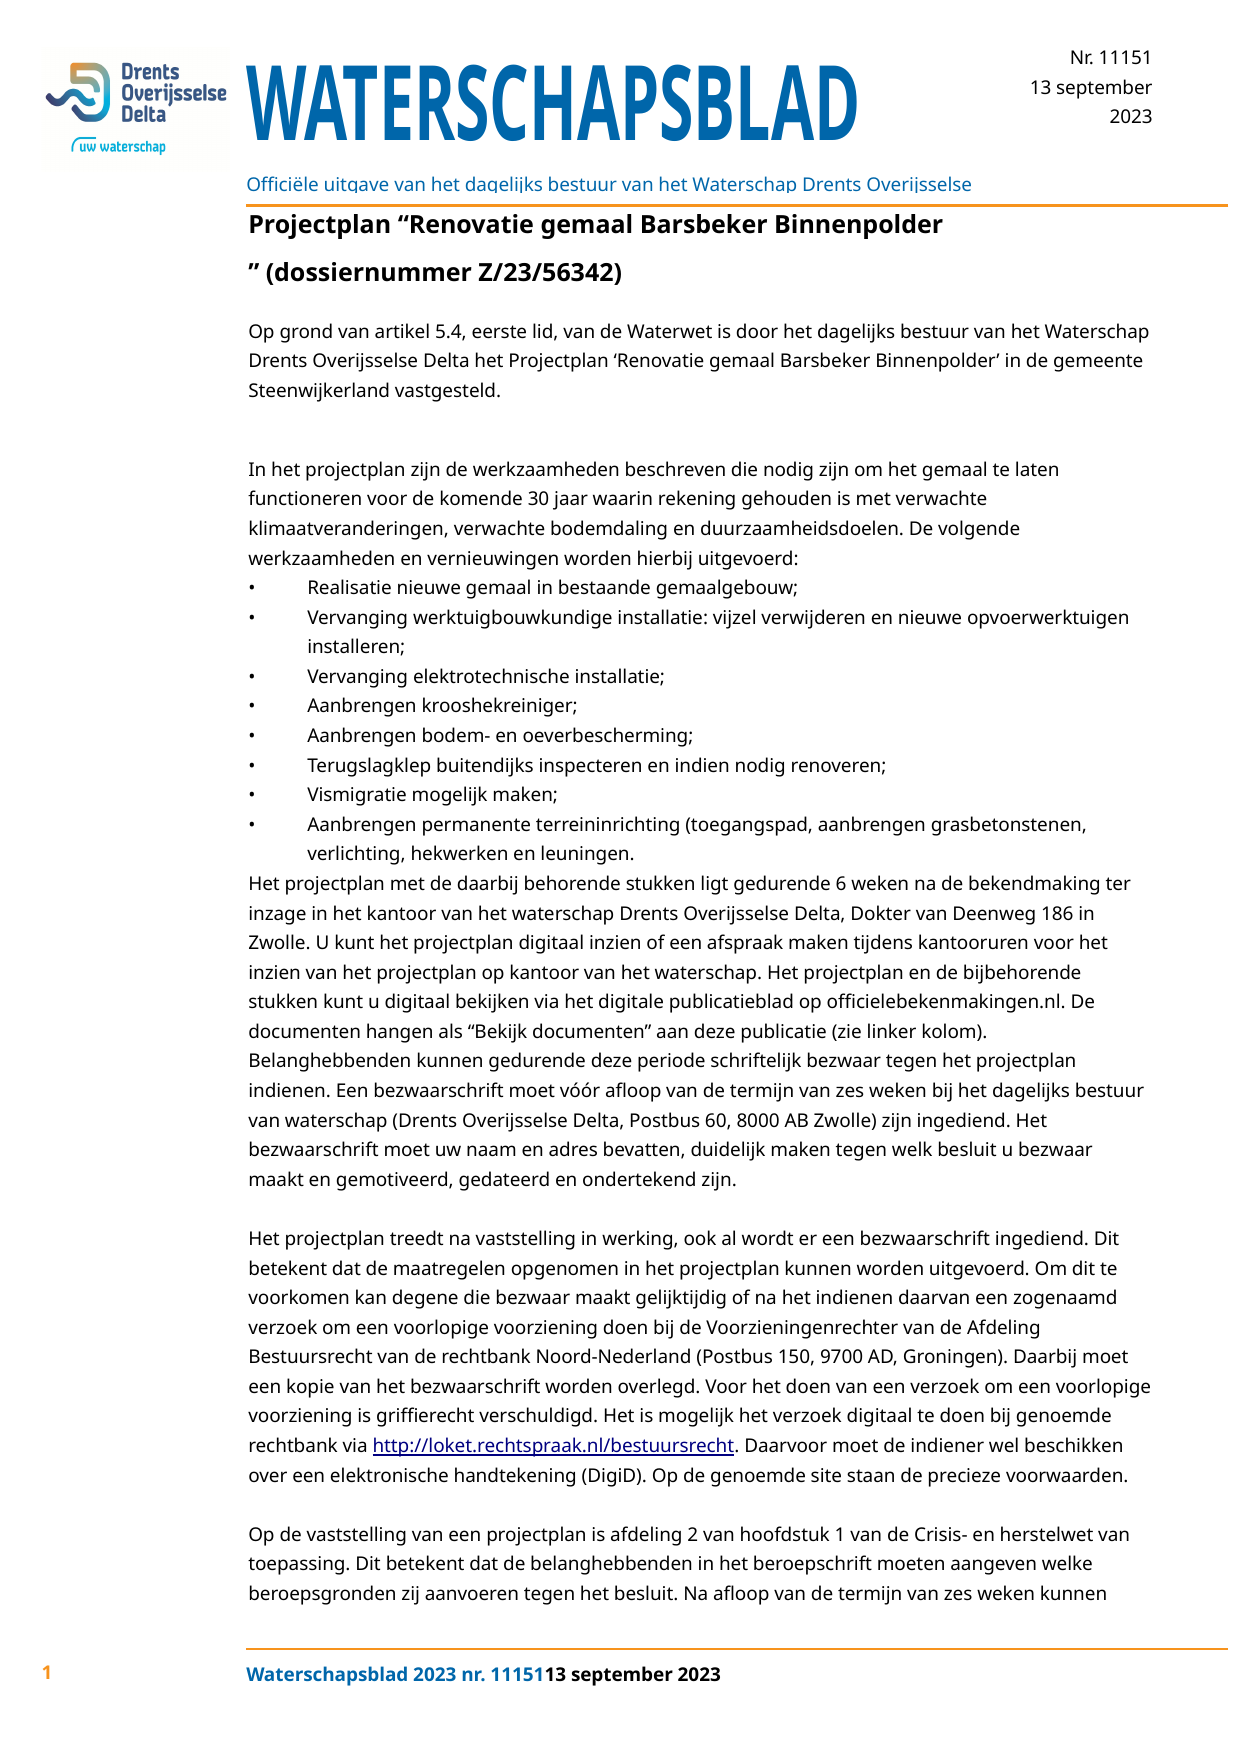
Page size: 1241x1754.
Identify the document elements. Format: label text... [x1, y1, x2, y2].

list Aanbrengen permanente terreininrichting (toegangspad, aanbrengen grasbetonstenen, verlichting, hekwerken en leuningen. [248, 811, 1152, 866]
list Aanbrengen bodem- en oeverbescherming; [248, 722, 1152, 748]
list Terugslagklep buitendijks inspecteren en indien nodig renoveren; [248, 752, 1152, 777]
list Vervanging werktuigbouwkundige installatie: vijzel verwijderen en nieuwe opvoerwerktuigen installeren; [248, 604, 1152, 659]
text Het projectplan met de daarbij behorende stukken ligt gedurende 6 weken na de bekendmaking ter inzage in het kantoor van het waterschap Drents Overijsselse Delta, Dokter van Deenweg 186 in Zwolle. U kunt het projectplan digitaal inzien of een afspraak maken tijdens kantooruren voor het inzien van het projectplan op kantoor van het waterschap. Het projectplan en de bijbehorende stukken kunt u digitaal bekijken via het digitale publicatieblad op officielebekenmakingen.nl. De documenten hangen als “Bekijk documenten” aan deze publicatie (zie linker kolom). Belanghebbenden kunnen gedurende deze periode schriftelijk bezwaar tegen het projectplan indienen. Een bezwaarschrift moet vóór afloop van de termijn van zes weken bij het dagelijks bestuur van waterschap (Drents Overijsselse Delta, Postbus 60, 8000 AB Zwolle) zijn ingediend. Het bezwaarschrift moet uw naam en adres bevatten, duidelijk maken tegen welk besluit u bezwaar maakt en gemotiveerd, gedateerd en ondertekend zijn. [248, 870, 1152, 1192]
picture [41, 47, 231, 172]
list Vismigratie mogelijk maken; [248, 781, 1152, 807]
list Realisatie nieuwe gemaal in bestaande gemaalgebouw; [248, 574, 1152, 600]
text Op de vaststelling van een projectplan is afdeling 2 van hoofdstuk 1 van de Crisis- en herstelwet van toepassing. Dit betekent dat de belanghebbenden in het beroepschrift moeten aangeven welke beroepsgronden zij aanvoeren tegen het besluit. Na afloop van de termijn van zes weken kunnen [248, 1521, 1152, 1606]
text In het projectplan zijn de werkzaamheden beschreven die nodig zijn om het gemaal te laten functioneren voor de komende 30 jaar waarin rekening gehouden is met verwachte klimaatveranderingen, verwachte bodemdaling en duurzaamheidsdoelen. De volgende werkzaamheden en vernieuwingen worden hierbij uitgevoerd: [248, 456, 1152, 570]
text Op grond van artikel 5.4, eerste lid, van de Waterwet is door het dagelijks bestuur van het Waterschap Drents Overijsselse Delta het Projectplan ‘Renovatie gemaal Barsbeker Binnenpolder’ in de gemeente Steenwijkerland vastgesteld. [248, 318, 1152, 403]
text Projectplan “Renovatie gemaal Barsbeker Binnenpolder ” (dossiernummer Z/23/56342) [248, 207, 1152, 288]
list Aanbrengen krooshekreiniger; [248, 693, 1152, 718]
list Vervanging elektrotechnische installatie; [248, 663, 1152, 689]
text Het projectplan treedt na vaststelling in werking, ook al wordt er een bezwaarschrift ingediend. Dit betekent dat de maatregelen opgenomen in het projectplan kunnen worden uitgevoerd. Om dit te voorkomen kan degene die bezwaar maakt gelijktijdig of na het indienen daarvan een zogenaamd verzoek om een voorlopige voorziening doen bij de Voorzieningenrechter van de Afdeling Bestuursrecht van de rechtbank Noord-Nederland (Postbus 150, 9700 AD, Groningen). Daarbij moet een kopie van het bezwaarschrift worden overlegd. Voor het doen van een verzoek om een voorlopige voorziening is griffierecht verschuldigd. Het is mogelijk het verzoek digitaal te doen bij genoemde rechtbank via http://loket.rechtspraak.nl/bestuursrecht. Daarvoor moet de indiener wel beschikken over een elektronische handtekening (DigiD). Op de genoemde site staan de precieze voorwaarden. [248, 1225, 1152, 1487]
